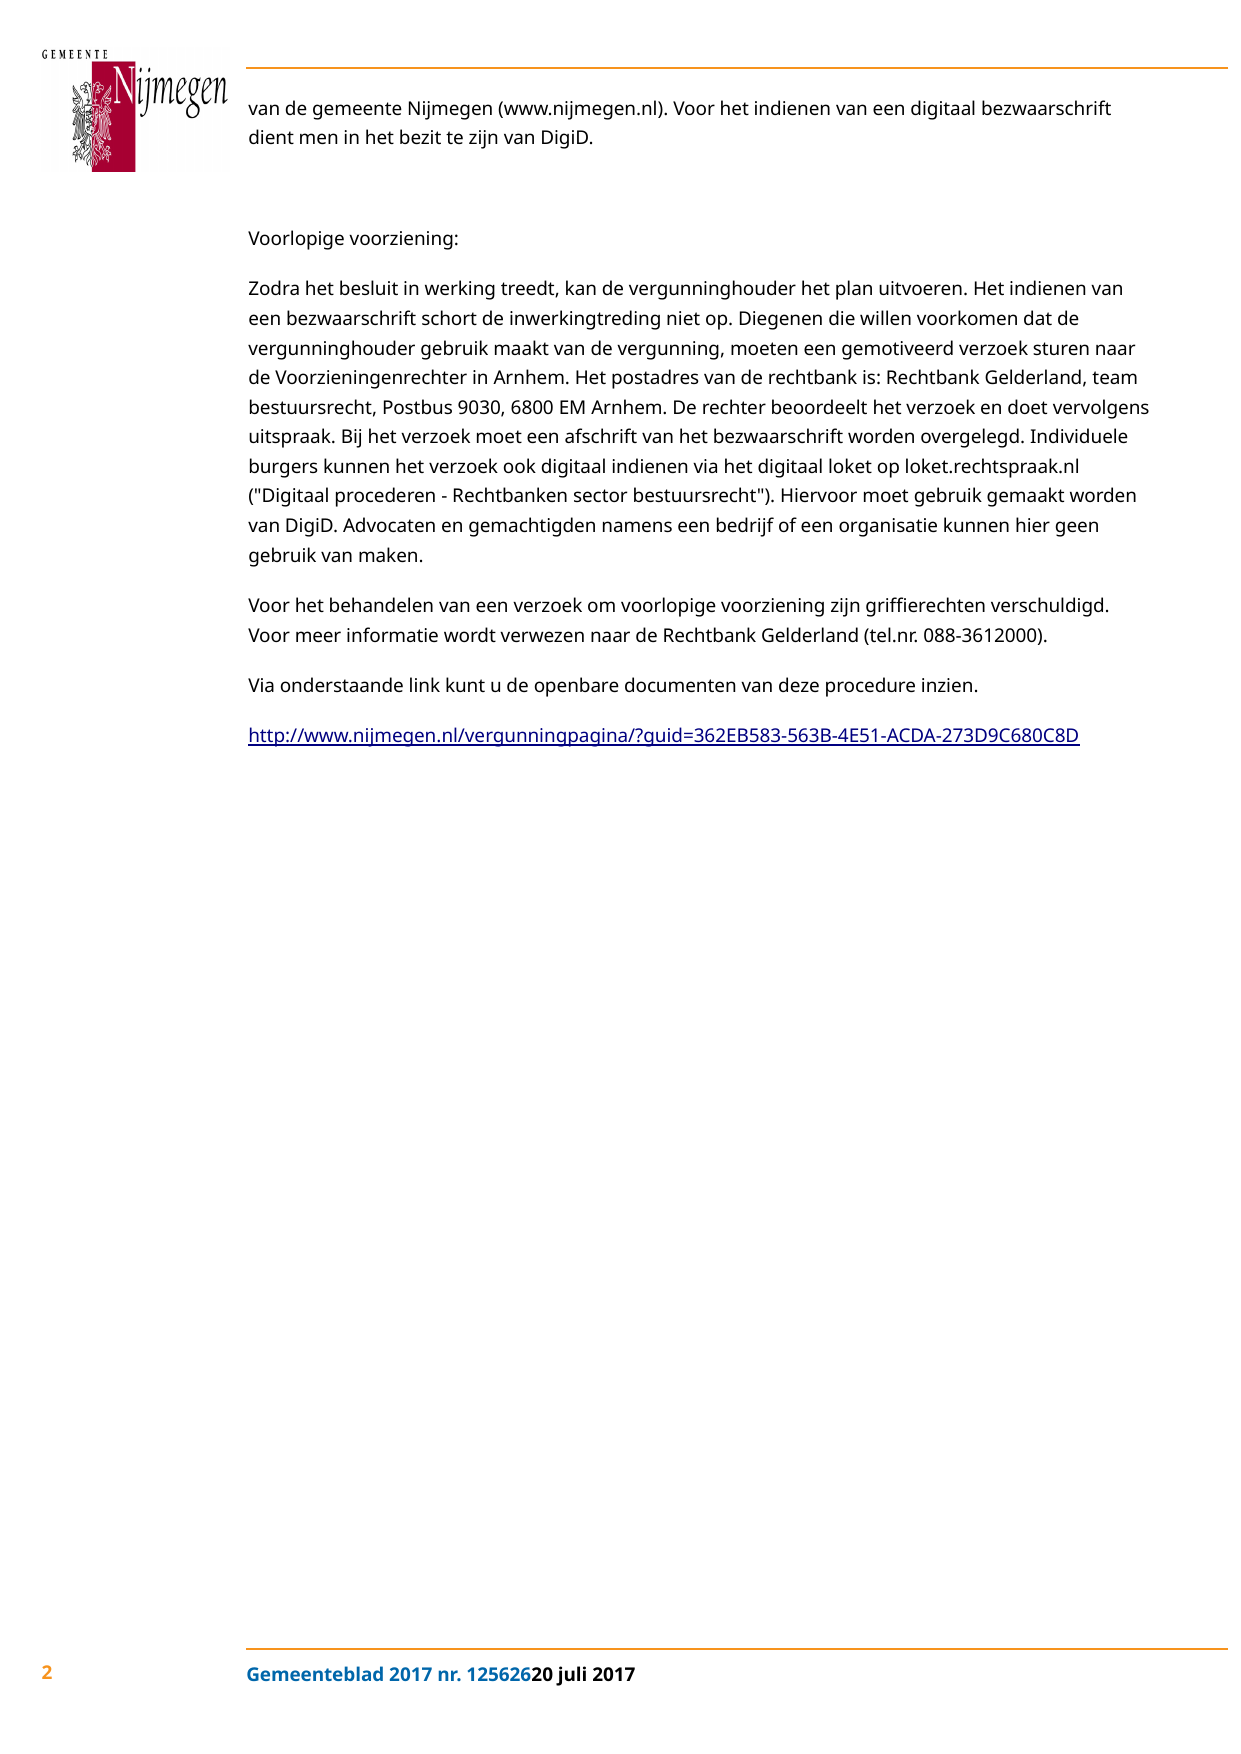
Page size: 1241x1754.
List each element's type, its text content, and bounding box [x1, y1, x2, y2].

text Voorlopige voorziening: [248, 225, 1152, 251]
text Via onderstaande link kunt u de openbare documenten van deze procedure inzien. [248, 672, 1152, 698]
text Zodra het besluit in werking treedt, kan de vergunninghouder het plan uitvoeren. Het indienen van een bezwaarschrift schort de inwerkingtreding niet op. Diegenen die willen voorkomen dat de vergunninghouder gebruik maakt van de vergunning, moeten een gemotiveerd verzoek sturen naar de Voorzieningenrechter in Arnhem. Het postadres van de rechtbank is: Rechtbank Gelderland, team bestuursrecht, Postbus 9030, 6800 EM Arnhem. De rechter beoordeelt het verzoek en doet vervolgens uitspraak. Bij het verzoek moet een afschrift van het bezwaarschrift worden overgelegd. Individuele burgers kunnen het verzoek ook digitaal indienen via het digitaal loket op loket.rechtspraak.nl ("Digitaal procederen - Rechtbanken sector bestuursrecht"). Hiervoor moet gebruik gemaakt worden van DigiD. Advocaten en gemachtigden namens een bedrijf of een organisatie kunnen hier geen gebruik van maken. [248, 276, 1152, 568]
text http://www.nijmegen.nl/vergunningpagina/?guid=362EB583-563B-4E51-ACDA-273D9C680C8D [248, 723, 1152, 748]
picture [41, 47, 231, 172]
text van de gemeente Nijmegen (www.nijmegen.nl). Voor het indienen van een digitaal bezwaarschrift dient men in het bezit te zijn van DigiD. [248, 95, 1152, 150]
text Voor het behandelen van een verzoek om voorlopige voorziening zijn griffierechten verschuldigd. Voor meer informatie wordt verwezen naar de Rechtbank Gelderland (tel.nr. 088-3612000). [248, 592, 1152, 648]
